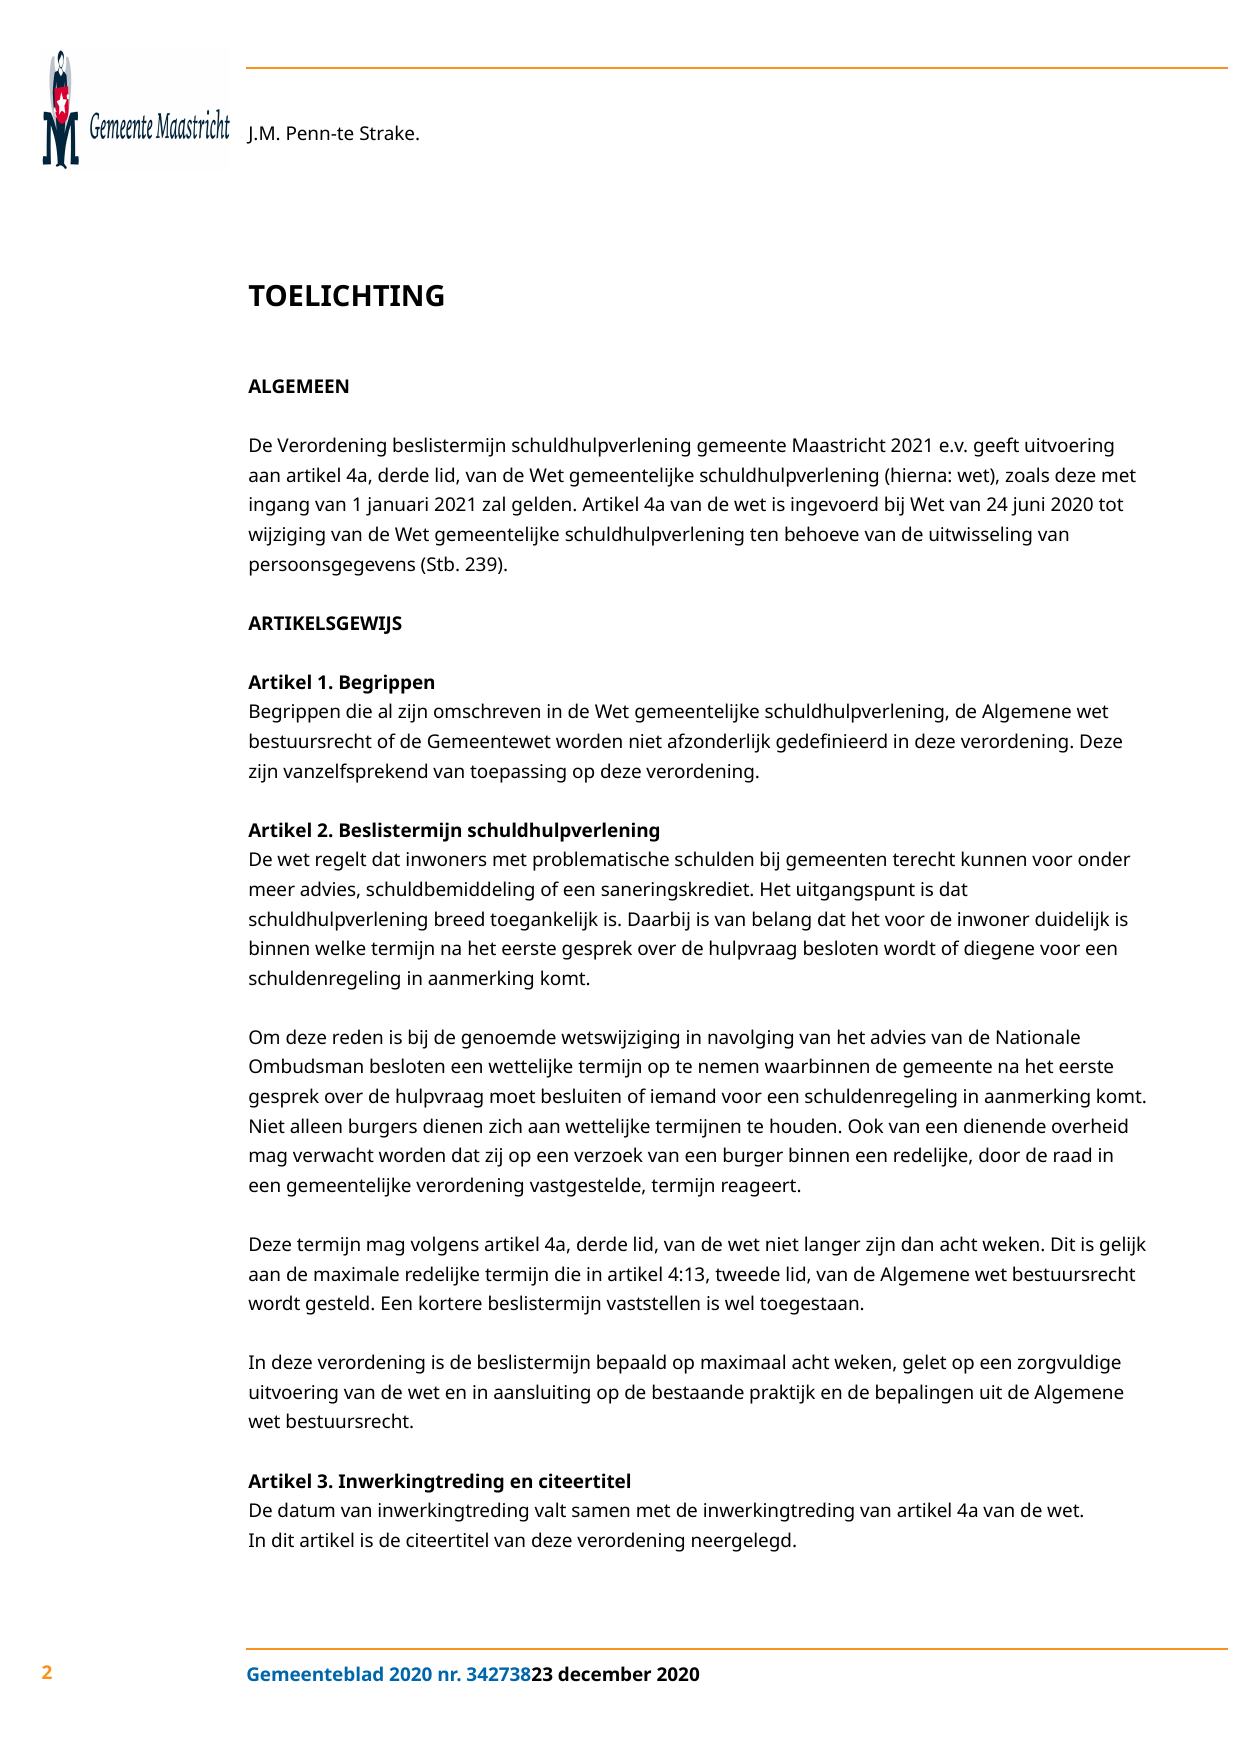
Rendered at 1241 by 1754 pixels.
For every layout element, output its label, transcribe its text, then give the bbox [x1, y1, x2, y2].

text Artikel 2. Beslistermijn schuldhulpverlening [248, 817, 1152, 843]
text De datum van inwerkingtreding valt samen met de inwerkingtreding van artikel 4a van de wet. [248, 1497, 1152, 1523]
text Begrippen die al zijn omschreven in de Wet gemeentelijke schuldhulpverlening, de Algemene wet bestuursrecht of de Gemeentewet worden niet afzonderlijk gedefinieerd in deze verordening. Deze zijn vanzelfsprekend van toepassing op deze verordening. [248, 699, 1152, 784]
text ARTIKELSGEWIJS [248, 610, 1152, 636]
text Artikel 1. Begrippen [248, 669, 1152, 695]
text ALGEMEEN [248, 373, 1152, 399]
text Om deze reden is bij de genoemde wetswijziging in navolging van het advies van de Nationale Ombudsman besloten een wettelijke termijn op te nemen waarbinnen de gemeente na het eerste gesprek over de hulpvraag moet besluiten of iemand voor een schuldenregeling in aanmerking komt. Niet alleen burgers dienen zich aan wettelijke termijnen te houden. Ook van een dienende overheid mag verwacht worden dat zij op een verzoek van een burger binnen een redelijke, door de raad in een gemeentelijke verordening vastgestelde, termijn reageert. [248, 1024, 1152, 1198]
text De Verordening beslistermijn schuldhulpverlening gemeente Maastricht 2021 e.v. geeft uitvoering aan artikel 4a, derde lid, van de Wet gemeentelijke schuldhulpverlening (hierna: wet), zoals deze met ingang van 1 januari 2021 zal gelden. Artikel 4a van de wet is ingevoerd bij Wet van 24 juni 2020 tot wijziging van de Wet gemeentelijke schuldhulpverlening ten behoeve van de uitwisseling van persoonsgegevens (Stb. 239). [248, 432, 1152, 577]
text De wet regelt dat inwoners met problematische schulden bij gemeenten terecht kunnen voor onder meer advies, schuldbemiddeling of een saneringskrediet. Het uitgangspunt is dat schuldhulpverlening breed toegankelijk is. Daarbij is van belang dat het voor de inwoner duidelijk is binnen welke termijn na het eerste gesprek over de hulpvraag besloten wordt of diegene voor een schuldenregeling in aanmerking komt. [248, 847, 1152, 991]
text TOELICHTING [248, 275, 1152, 314]
text Deze termijn mag volgens artikel 4a, derde lid, van de wet niet langer zijn dan acht weken. Dit is gelijk aan de maximale redelijke termijn die in artikel 4:13, tweede lid, van de Algemene wet bestuursrecht wordt gesteld. Een kortere beslistermijn vaststellen is wel toegestaan. [248, 1231, 1152, 1316]
picture [41, 47, 231, 172]
text In dit artikel is de citeertitel van deze verordening neergelegd. [248, 1527, 1152, 1553]
text J.M. Penn-te Strake. [248, 121, 1152, 146]
text Artikel 3. Inwerkingtreding en citeertitel [248, 1468, 1152, 1494]
text In deze verordening is de beslistermijn bepaald op maximaal acht weken, gelet op een zorgvuldige uitvoering van de wet en in aansluiting op de bestaande praktijk en de bepalingen uit de Algemene wet bestuursrecht. [248, 1349, 1152, 1434]
